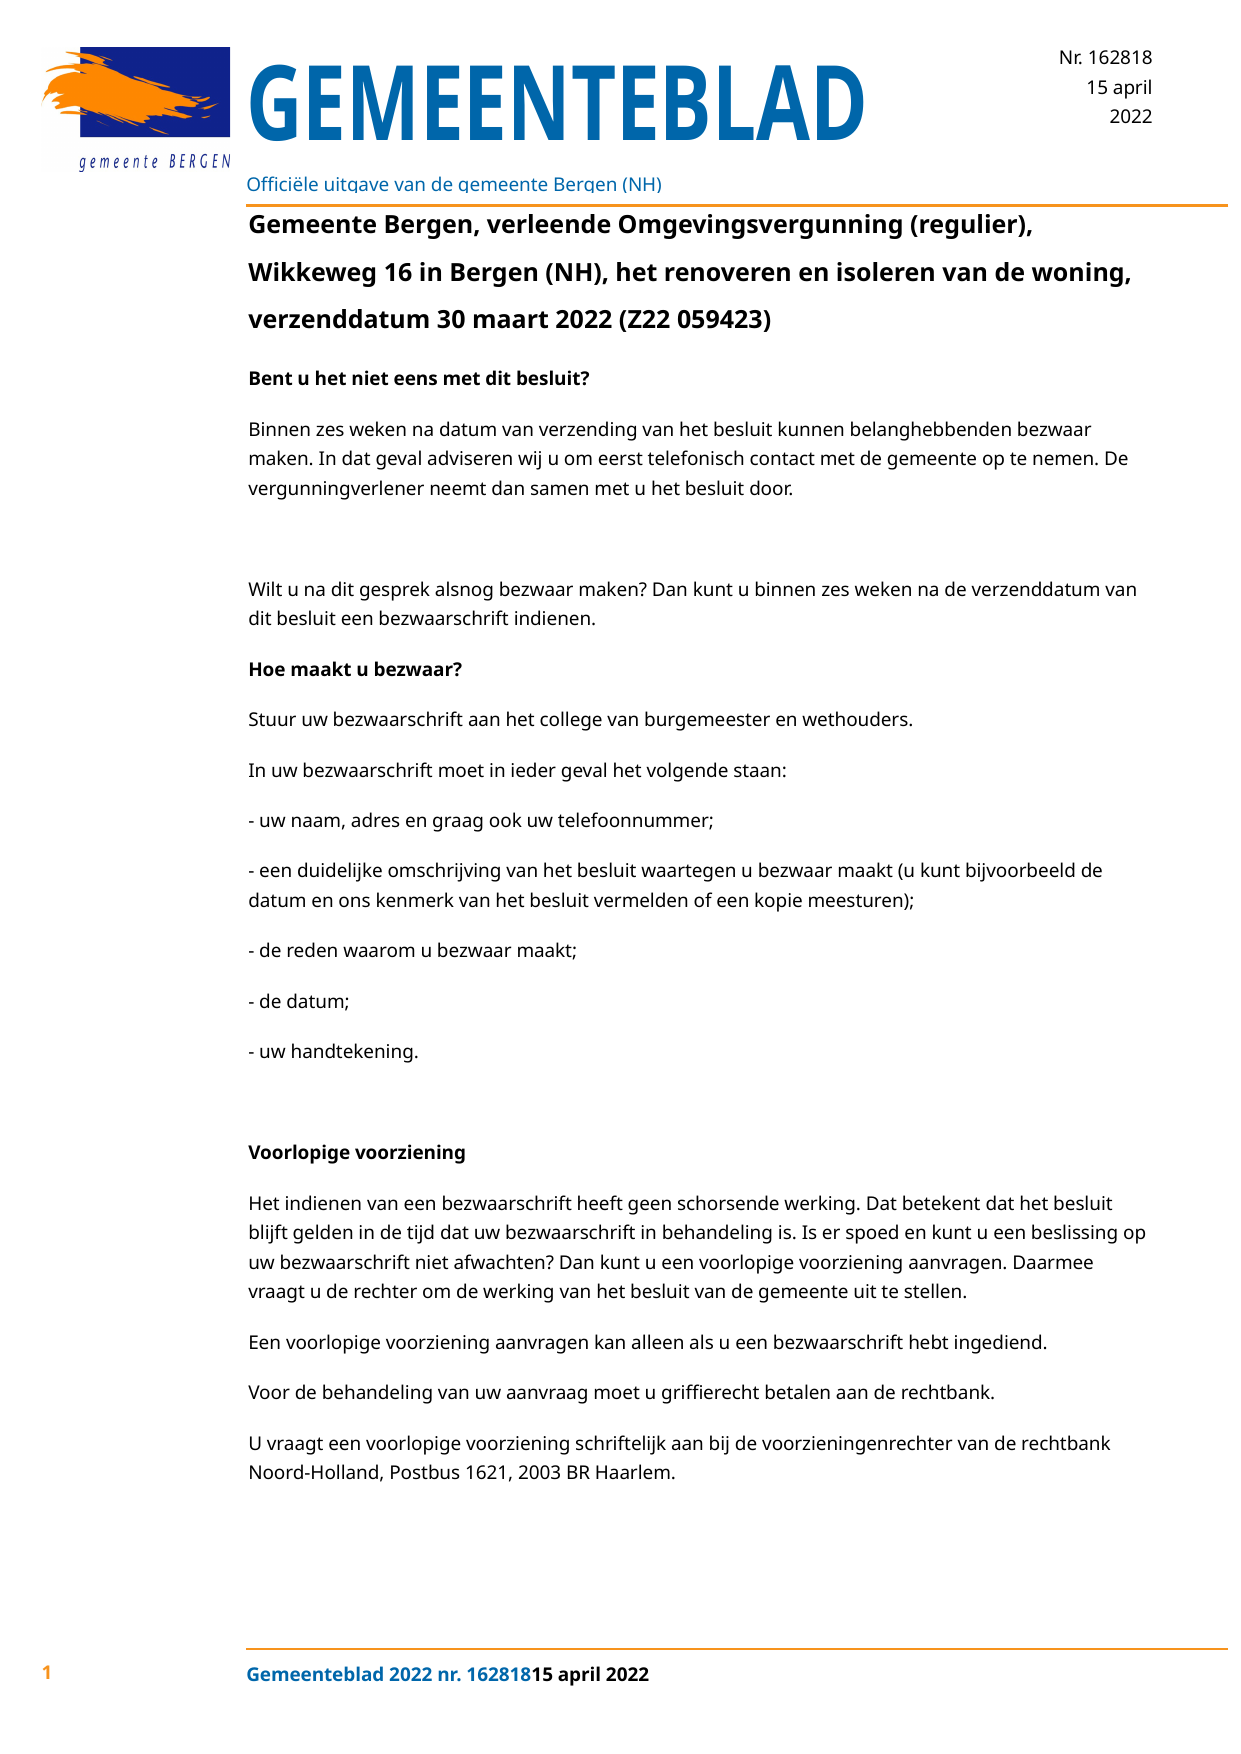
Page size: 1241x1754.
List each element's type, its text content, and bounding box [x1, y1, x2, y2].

text - uw naam, adres en graag ook uw telefoonnummer; [248, 807, 1152, 833]
text - de datum; [248, 988, 1152, 1014]
text Binnen zes weken na datum van verzending van het besluit kunnen belanghebbenden bezwaar maken. In dat geval adviseren wij u om eerst telefonisch contact met de gemeente op te nemen. De vergunningverlener neemt dan samen met u het besluit door. [248, 416, 1152, 501]
text In uw bezwaarschrift moet in ieder geval het volgende staan: [248, 757, 1152, 782]
text Stuur uw bezwaarschrift aan het college van burgemeester en wethouders. [248, 706, 1152, 732]
text Voor de behandeling van uw aanvraag moet u griffierecht betalen aan de rechtbank. [248, 1379, 1152, 1405]
text Bent u het niet eens met dit besluit? [248, 366, 1152, 391]
text Wilt u na dit gesprek alsnog bezwaar maken? Dan kunt u binnen zes weken na de verzenddatum van dit besluit een bezwaarschrift indienen. [248, 576, 1152, 631]
text - de reden waarom u bezwaar maakt; [248, 938, 1152, 963]
text Hoe maakt u bezwaar? [248, 656, 1152, 682]
text Een voorlopige voorziening aanvragen kan alleen als u een bezwaarschrift hebt ingediend. [248, 1329, 1152, 1354]
text Voorlopige voorziening [248, 1139, 1152, 1165]
picture [41, 47, 231, 172]
text Het indienen van een bezwaarschrift heeft geen schorsende werking. Dat betekent dat het besluit blijft gelden in de tijd dat uw bezwaarschrift in behandeling is. Is er spoed en kunt u een beslissing op uw bezwaarschrift niet afwachten? Dan kunt u een voorlopige voorziening aanvragen. Daarmee vraagt u de rechter om de werking van het besluit van de gemeente uit te stellen. [248, 1190, 1152, 1304]
text Gemeente Bergen, verleende Omgevingsvergunning (regulier), Wikkeweg 16 in Bergen (NH), het renoveren en isoleren van de woning, verzenddatum 30 maart 2022 (Z22 059423) [248, 207, 1152, 336]
text - uw handtekening. [248, 1038, 1152, 1064]
text U vraagt een voorlopige voorziening schriftelijk aan bij de voorzieningenrechter van de rechtbank Noord-Holland, Postbus 1621, 2003 BR Haarlem. [248, 1430, 1152, 1485]
text - een duidelijke omschrijving van het besluit waartegen u bezwaar maakt (u kunt bijvoorbeeld de datum en ons kenmerk van het besluit vermelden of een kopie meesturen); [248, 858, 1152, 913]
